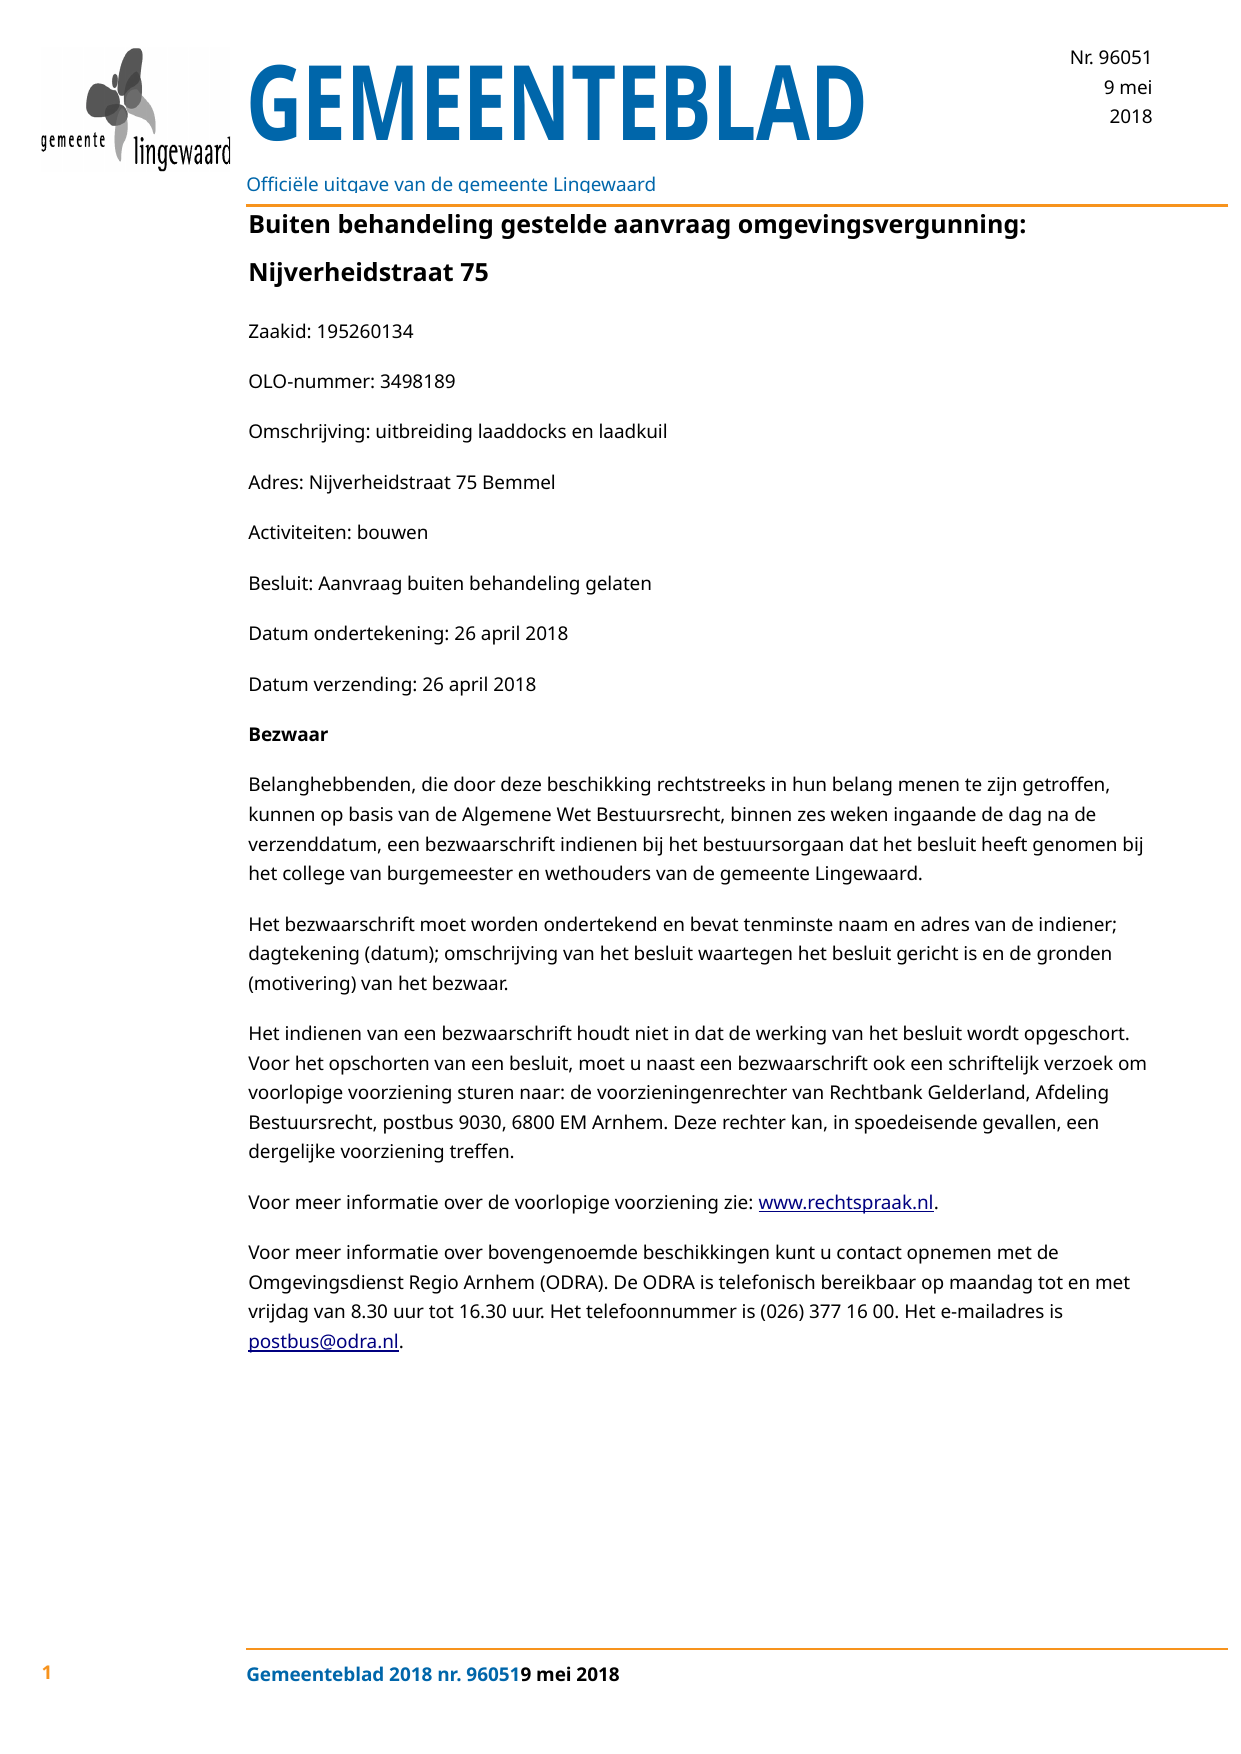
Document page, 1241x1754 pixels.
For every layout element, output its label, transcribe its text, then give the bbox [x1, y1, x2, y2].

text Voor meer informatie over bovengenoemde beschikkingen kunt u contact opnemen met de Omgevingsdienst Regio Arnhem (ODRA). De ODRA is telefonisch bereikbaar op maandag tot en met vrijdag van 8.30 uur tot 16.30 uur. Het telefoonnummer is (026) 377 16 00. Het e-mailadres is postbus@odra.nl. [248, 1239, 1152, 1354]
text Omschrijving: uitbreiding laaddocks en laadkuil [248, 419, 1152, 444]
text Activiteiten: bouwen [248, 519, 1152, 545]
text Bezwaar [248, 721, 1152, 747]
text Het bezwaarschrift moet worden ondertekend en bevat tenminste naam en adres van de indiener; dagtekening (datum); omschrijving van het besluit waartegen het besluit gericht is en de gronden (motivering) van het bezwaar. [248, 911, 1152, 996]
text Besluit: Aanvraag buiten behandeling gelaten [248, 570, 1152, 596]
text Het indienen van een bezwaarschrift houdt niet in dat de werking van het besluit wordt opgeschort. Voor het opschorten van een besluit, moet u naast een bezwaarschrift ook een schriftelijk verzoek om voorlopige voorziening sturen naar: de voorzieningenrechter van Rechtbank Gelderland, Afdeling Bestuursrecht, postbus 9030, 6800 EM Arnhem. Deze rechter kan, in spoedeisende gevallen, een dergelijke voorziening treffen. [248, 1020, 1152, 1164]
picture [41, 47, 231, 172]
text Buiten behandeling gestelde aanvraag omgevingsvergunning: Nijverheidstraat 75 [248, 207, 1152, 288]
text Zaakid: 195260134 [248, 318, 1152, 344]
text Datum ondertekening: 26 april 2018 [248, 620, 1152, 646]
text Belanghebbenden, die door deze beschikking rechtstreeks in hun belang menen te zijn getroffen, kunnen op basis van de Algemene Wet Bestuursrecht, binnen zes weken ingaande de dag na de verzenddatum, een bezwaarschrift indienen bij het bestuursorgaan dat het besluit heeft genomen bij het college van burgemeester en wethouders van de gemeente Lingewaard. [248, 772, 1152, 886]
text OLO-nummer: 3498189 [248, 368, 1152, 394]
text Datum verzending: 26 april 2018 [248, 671, 1152, 697]
text Adres: Nijverheidstraat 75 Bemmel [248, 469, 1152, 495]
text Voor meer informatie over de voorlopige voorziening zie: www.rechtspraak.nl. [248, 1189, 1152, 1215]
